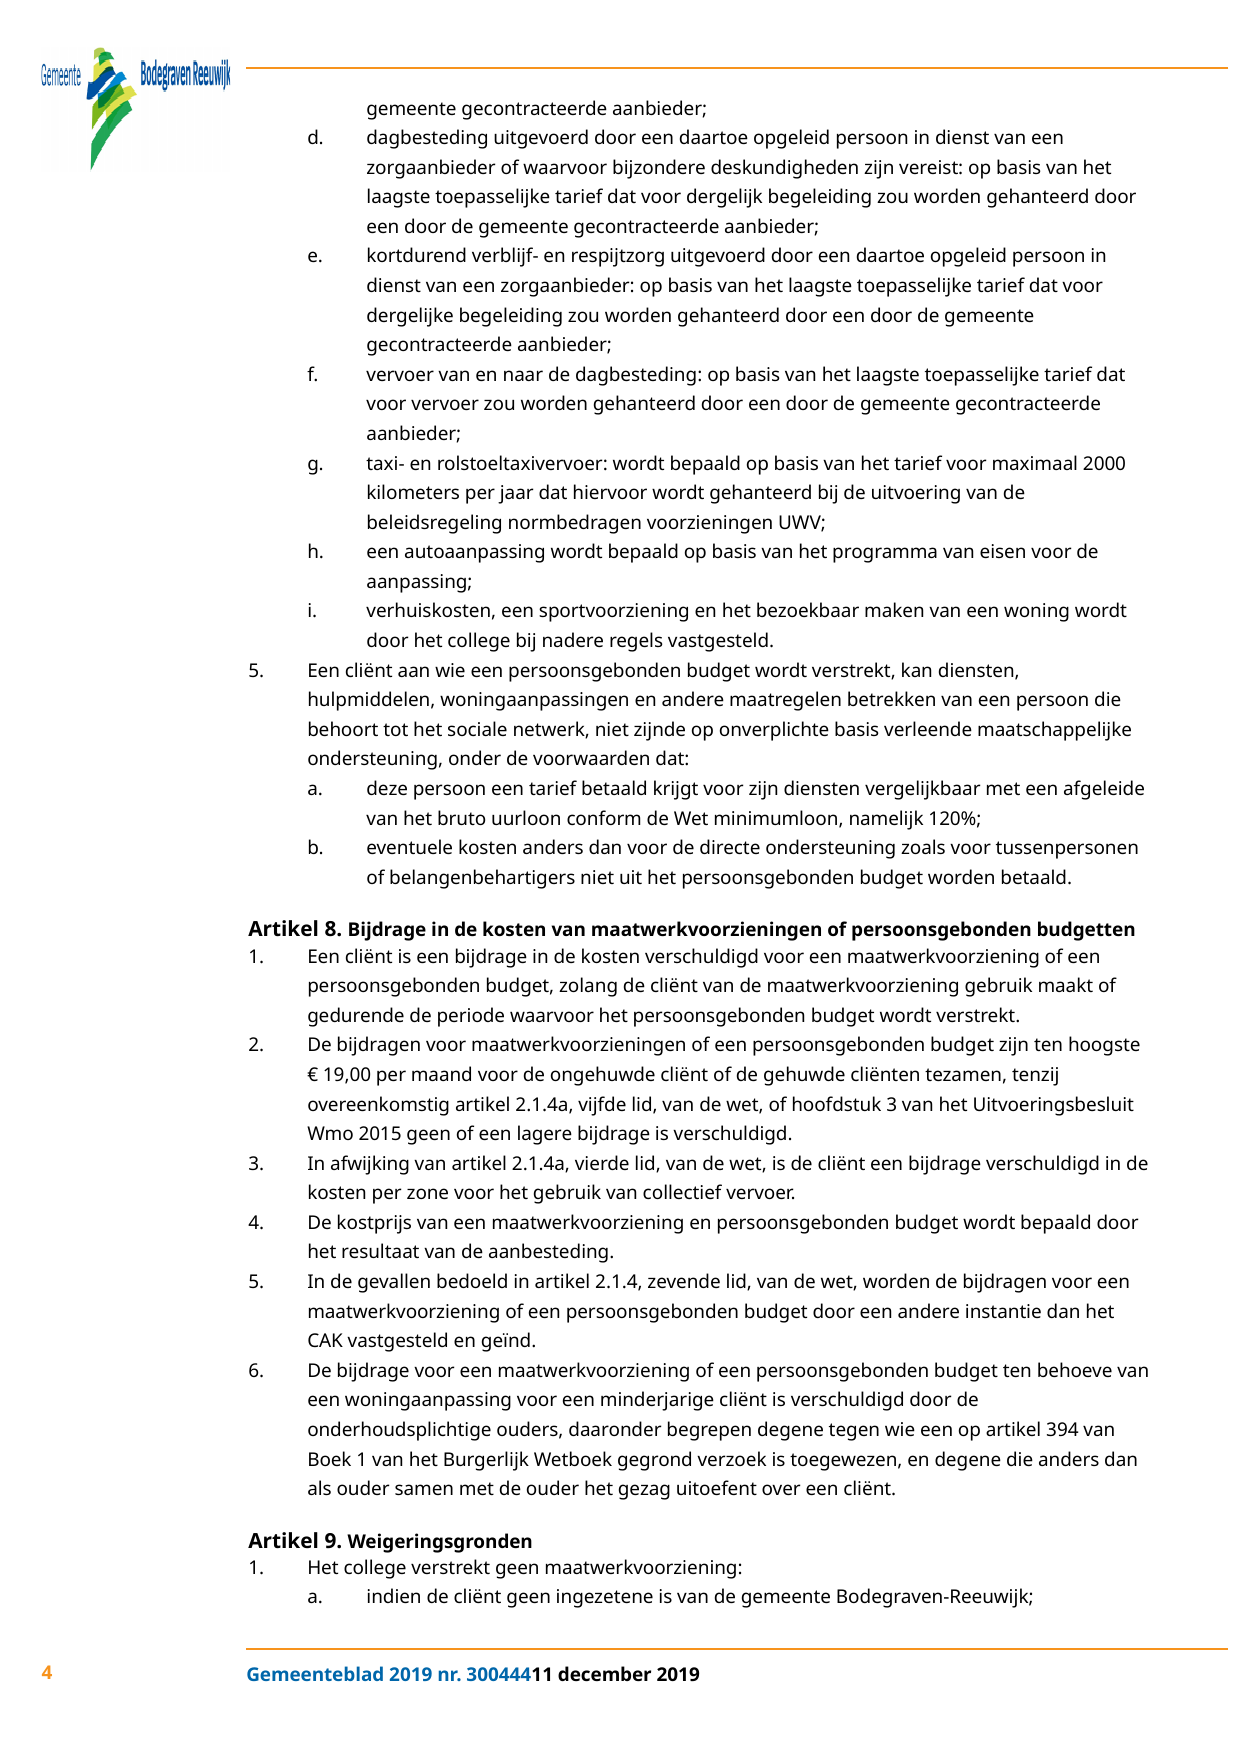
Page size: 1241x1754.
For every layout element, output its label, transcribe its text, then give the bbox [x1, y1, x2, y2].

list gemeente gecontracteerde aanbieder; [307, 95, 1152, 121]
list De bijdragen voor maatwerkvoorzieningen of een persoonsgebonden budget zijn ten hoogste € 19,00 per maand voor de ongehuwde cliënt of de gehuwde cliënten tezamen, tenzij overeenkomstig artikel 2.1.4a, vijfde lid, van de wet, of hoofdstuk 3 van het Uitvoeringsbesluit Wmo 2015 geen of een lagere bijdrage is verschuldigd. [248, 1032, 1152, 1146]
list De bijdrage voor een maatwerkvoorziening of een persoonsgebonden budget ten behoeve van een woningaanpassing voor een minderjarige cliënt is verschuldigd door de onderhoudsplichtige ouders, daaronder begrepen degene tegen wie een op artikel 394 van Boek 1 van het Burgerlijk Wetboek gegrond verzoek is toegewezen, en degene die anders dan als ouder samen met de ouder het gezag uitoefent over een cliënt. [248, 1357, 1152, 1501]
list eventuele kosten anders dan voor de directe ondersteuning zoals voor tussenpersonen of belangenbehartigers niet uit het persoonsgebonden budget worden betaald. [307, 834, 1152, 890]
list verhuiskosten, een sportvoorziening en het bezoekbaar maken van een woning wordt door het college bij nadere regels vastgesteld. [307, 598, 1152, 653]
list vervoer van en naar de dagbesteding: op basis van het laagste toepasselijke tarief dat voor vervoer zou worden gehanteerd door een door de gemeente gecontracteerde aanbieder; [307, 361, 1152, 446]
list In afwijking van artikel 2.1.4a, vierde lid, van de wet, is de cliënt een bijdrage verschuldigd in de kosten per zone voor het gebruik van collectief vervoer. [248, 1150, 1152, 1205]
list Een cliënt aan wie een persoonsgebonden budget wordt verstrekt, kan diensten, hulpmiddelen, woningaanpassingen en andere maatregelen betrekken van een persoon die behoort tot het sociale netwerk, niet zijnde op onverplichte basis verleende maatschappelijke ondersteuning, onder de voorwaarden dat: [248, 657, 1152, 771]
list deze persoon een tarief betaald krijgt voor zijn diensten vergelijkbaar met een afgeleide van het bruto uurloon conform de Wet minimumloon, namelijk 120%; [307, 775, 1152, 831]
list een autoaanpassing wordt bepaald op basis van het programma van eisen voor de aanpassing; [307, 538, 1152, 594]
list indien de cliënt geen ingezetene is van de gemeente Bodegraven-Reeuwijk; [307, 1584, 1152, 1609]
picture [41, 47, 231, 172]
list De kostprijs van een maatwerkvoorziening en persoonsgebonden budget wordt bepaald door het resultaat van de aanbesteding. [248, 1209, 1152, 1264]
list Een cliënt is een bijdrage in de kosten verschuldigd voor een maatwerkvoorziening of een persoonsgebonden budget, zolang de cliënt van de maatwerkvoorziening gebruik maakt of gedurende de periode waarvoor het persoonsgebonden budget wordt verstrekt. [248, 943, 1152, 1028]
list taxi- en rolstoeltaxivervoer: wordt bepaald op basis van het tarief voor maximaal 2000 kilometers per jaar dat hiervoor wordt gehanteerd bij de uitvoering van de beleidsregeling normbedragen voorzieningen UWV; [307, 450, 1152, 535]
list dagbesteding uitgevoerd door een daartoe opgeleid persoon in dienst van een zorgaanbieder of waarvoor bijzondere deskundigheden zijn vereist: op basis van het laagste toepasselijke tarief dat voor dergelijk begeleiding zou worden gehanteerd door een door de gemeente gecontracteerde aanbieder; [307, 124, 1152, 239]
list kortdurend verblijf- en respijtzorg uitgevoerd door een daartoe opgeleid persoon in dienst van een zorgaanbieder: op basis van het laagste toepasselijke tarief dat voor dergelijke begeleiding zou worden gehanteerd door een door de gemeente gecontracteerde aanbieder; [307, 243, 1152, 357]
text Artikel 8. Bijdrage in de kosten van maatwerkvoorzieningen of persoonsgebonden budgetten [248, 914, 1152, 943]
text Artikel 9. Weigeringsgronden [248, 1526, 1152, 1554]
list In de gevallen bedoeld in artikel 2.1.4, zevende lid, van de wet, worden de bijdragen voor een maatwerkvoorziening of een persoonsgebonden budget door een andere instantie dan het CAK vastgesteld en geïnd. [248, 1268, 1152, 1353]
list Het college verstrekt geen maatwerkvoorziening: [248, 1554, 1152, 1580]
